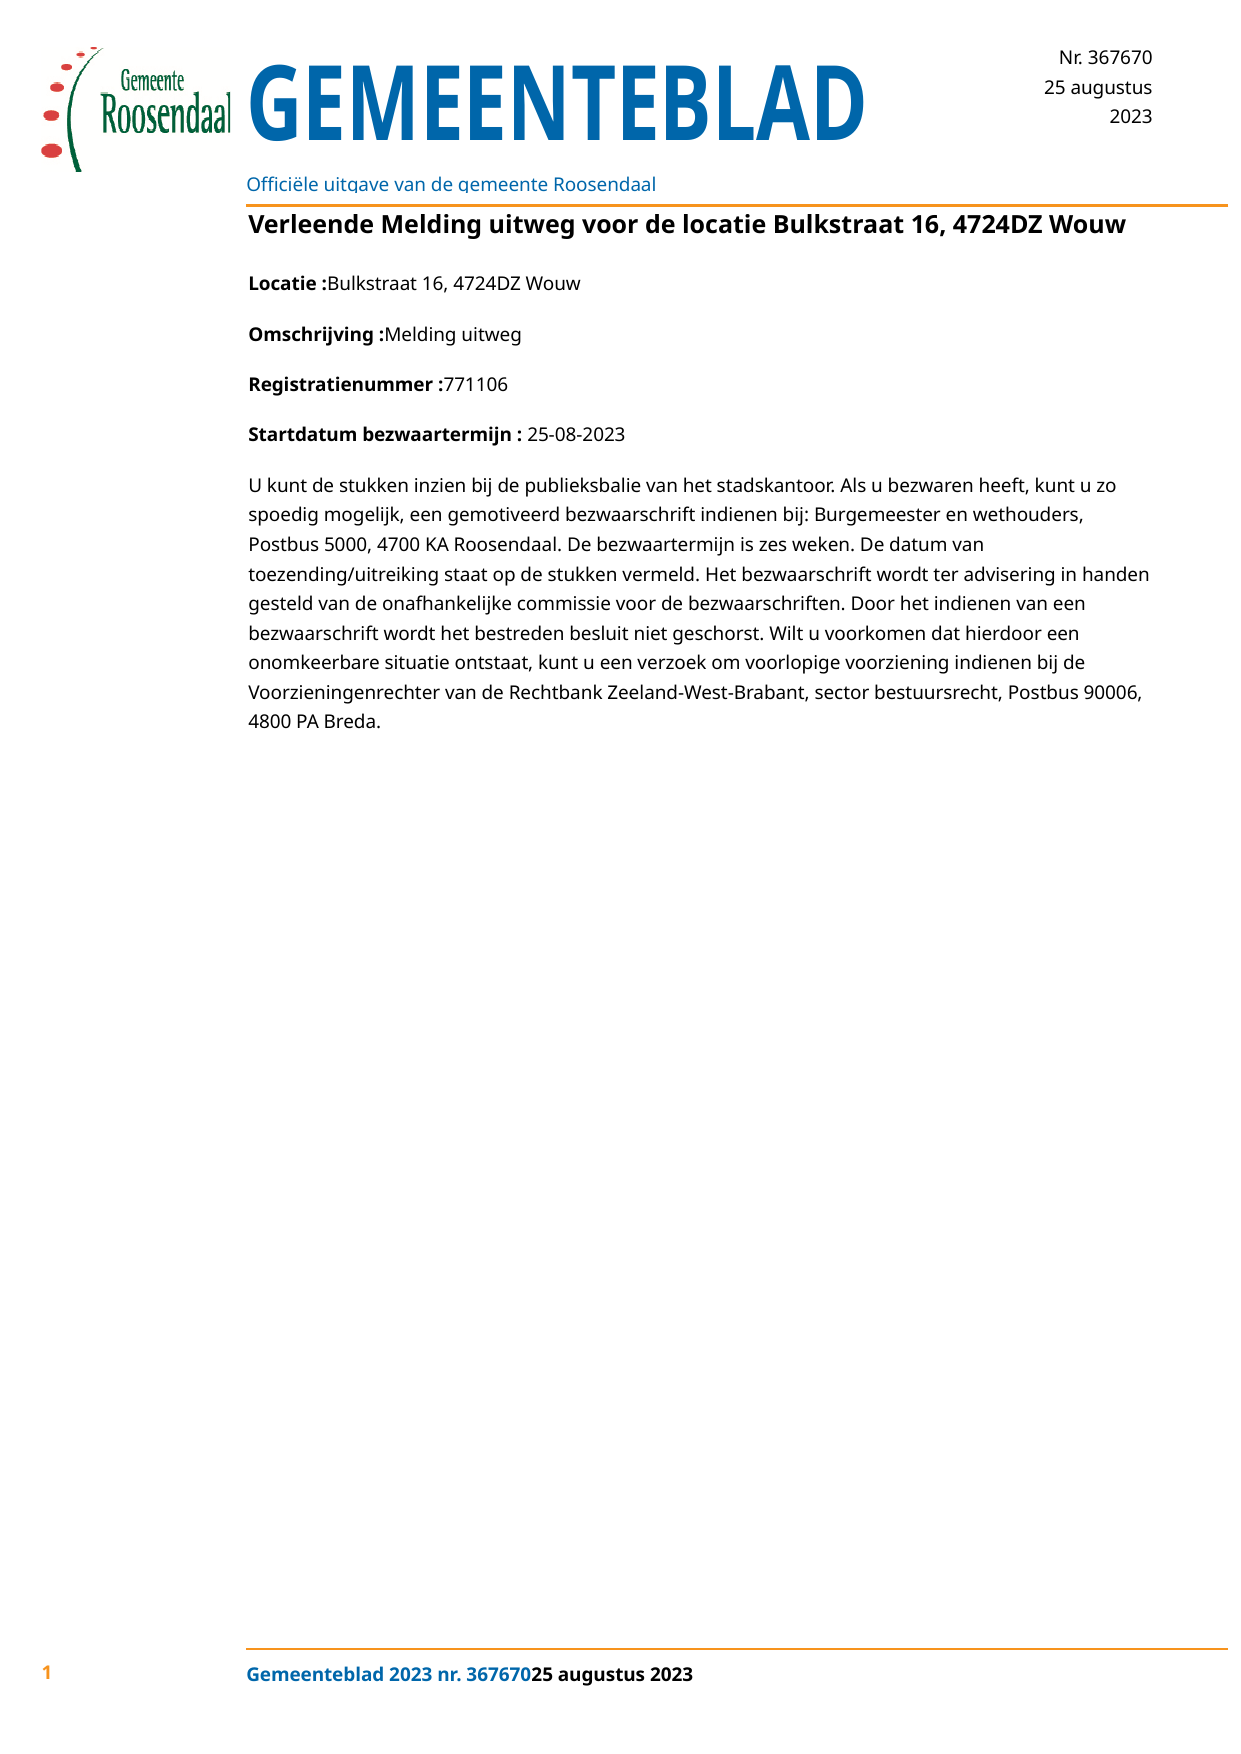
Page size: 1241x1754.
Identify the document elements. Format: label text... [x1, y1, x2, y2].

text Locatie :Bulkstraat 16, 4724DZ Wouw [248, 270, 1152, 296]
text Omschrijving :Melding uitweg [248, 321, 1152, 346]
text Registratienummer :771106 [248, 371, 1152, 397]
text U kunt de stukken inzien bij de publieksbalie van het stadskantoor. Als u bezwaren heeft, kunt u zo spoedig mogelijk, een gemotiveerd bezwaarschrift indienen bij: Burgemeester en wethouders, Postbus 5000, 4700 KA Roosendaal. De bezwaartermijn is zes weken. De datum van toezending/uitreiking staat op de stukken vermeld. Het bezwaarschrift wordt ter advisering in handen gesteld van de onafhankelijke commissie voor de bezwaarschriften. Door het indienen van een bezwaarschrift wordt het bestreden besluit niet geschorst. Wilt u voorkomen dat hierdoor een onomkeerbare situatie ontstaat, kunt u een verzoek om voorlopige voorziening indienen bij de Voorzieningenrechter van de Rechtbank Zeeland-West-Brabant, sector bestuursrecht, Postbus 90006, 4800 PA Breda. [248, 472, 1152, 734]
text Startdatum bezwaartermijn : 25-08-2023 [248, 422, 1152, 447]
picture [41, 47, 231, 172]
text Verleende Melding uitweg voor de locatie Bulkstraat 16, 4724DZ Wouw [248, 207, 1152, 241]
